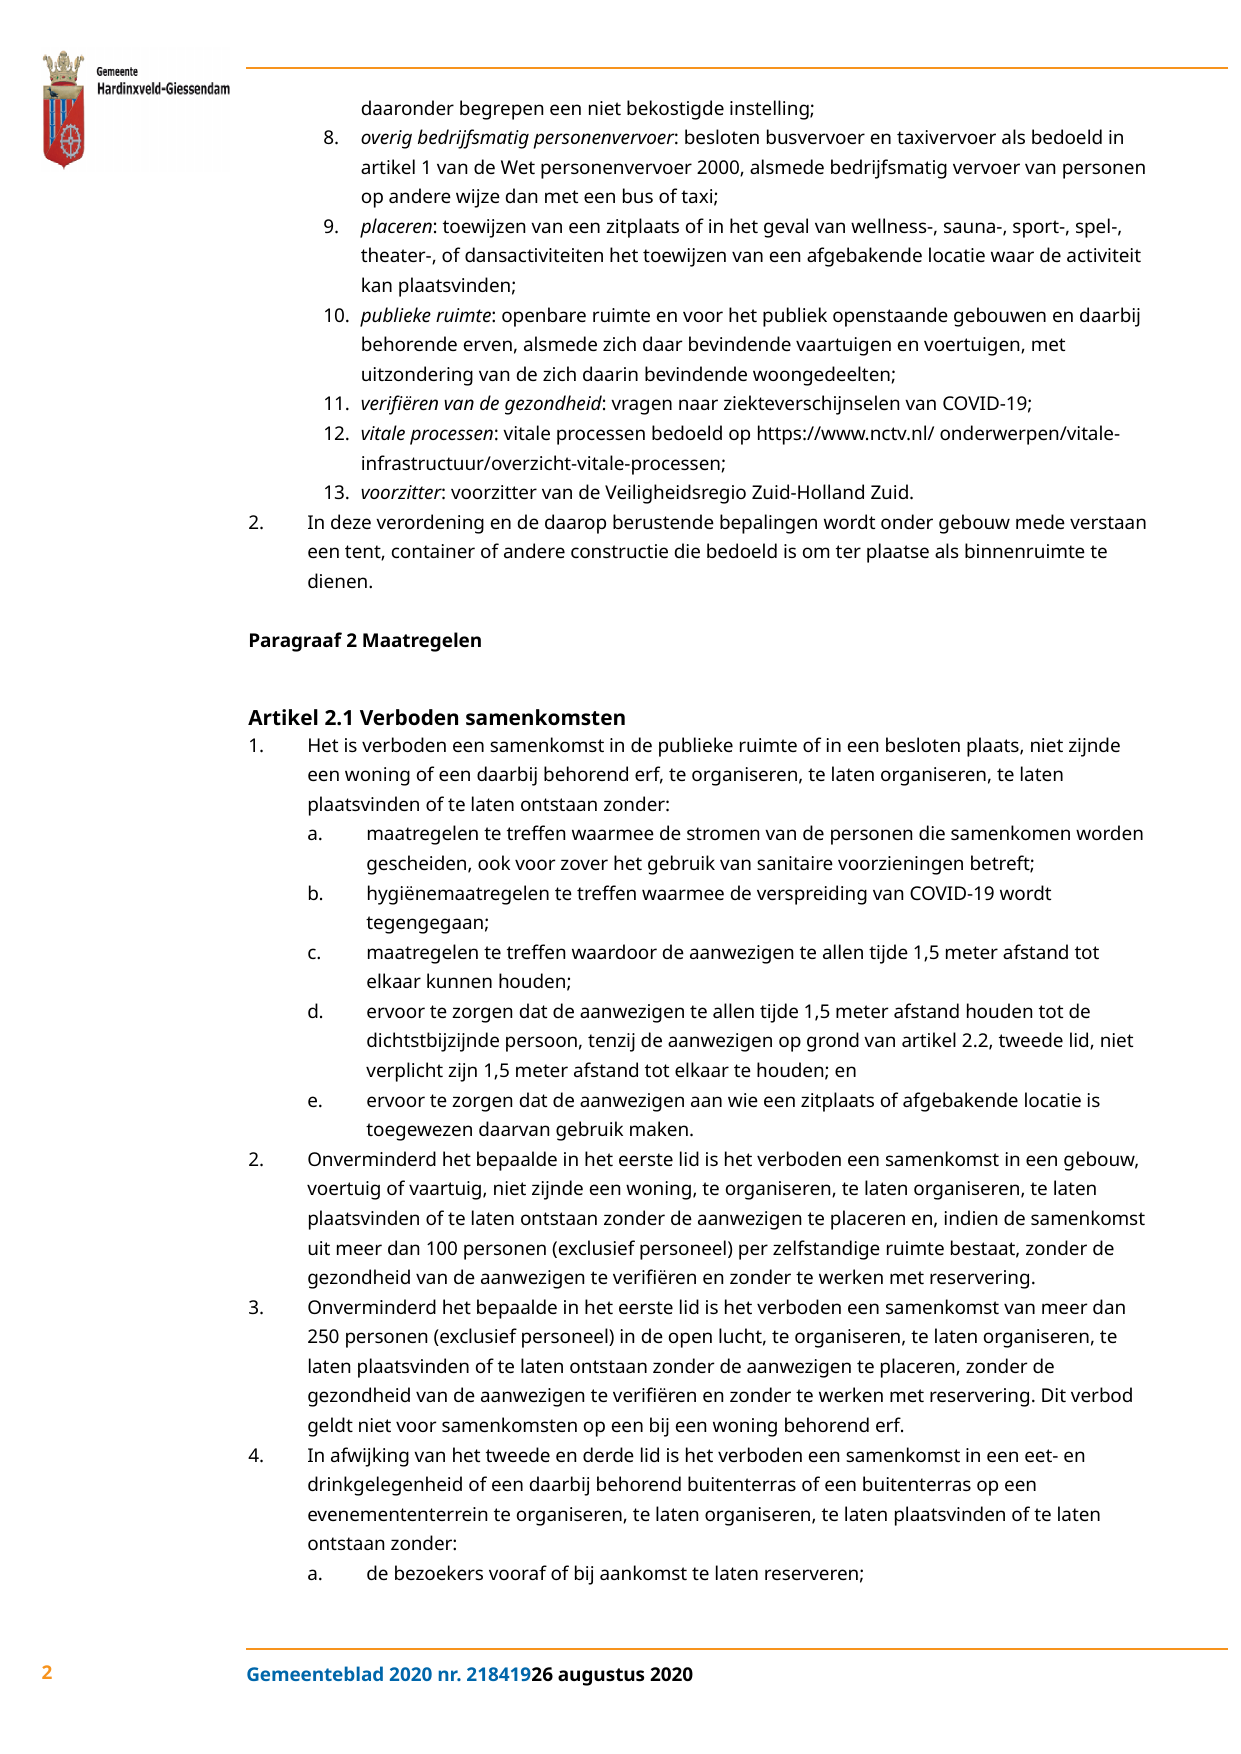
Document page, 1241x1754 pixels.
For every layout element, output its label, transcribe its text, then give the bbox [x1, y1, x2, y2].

list voorzitter: voorzitter van de Veiligheidsregio Zuid-Holland Zuid. [323, 479, 1152, 505]
list placeren: toewijzen van een zitplaats of in het geval van wellness-, sauna-, sport-, spel-, theater-, of dansactiviteiten het toewijzen van een afgebakende locatie waar de activiteit kan plaatsvinden; [323, 213, 1152, 298]
list maatregelen te treffen waardoor de aanwezigen te allen tijde 1,5 meter afstand tot elkaar kunnen houden; [307, 939, 1152, 994]
list publieke ruimte: openbare ruimte en voor het publiek openstaande gebouwen en daarbij behorende erven, alsmede zich daar bevindende vaartuigen en voertuigen, met uitzondering van de zich daarin bevindende woongedeelten; [323, 302, 1152, 387]
list In afwijking van het tweede en derde lid is het verboden een samenkomst in een eet- en drinkgelegenheid of een daarbij behorend buitenterras of een buitenterras op een evenemententerrein te organiseren, te laten organiseren, te laten plaatsvinden of te laten ontstaan zonder: [248, 1442, 1152, 1556]
list daaronder begrepen een niet bekostigde instelling; [323, 95, 1152, 121]
text Artikel 2.1 Verboden samenkomsten [248, 703, 1152, 732]
list overig bedrijfsmatig personenvervoer: besloten busvervoer en taxivervoer als bedoeld in artikel 1 van de Wet personenvervoer 2000, alsmede bedrijfsmatig vervoer van personen op andere wijze dan met een bus of taxi; [323, 124, 1152, 209]
list hygiënemaatregelen te treffen waarmee de verspreiding van COVID-19 wordt tegengegaan; [307, 880, 1152, 935]
list vitale processen: vitale processen bedoeld op https://www.nctv.nl/ onderwerpen/vitale-infrastructuur/overzicht-vitale-processen; [323, 420, 1152, 476]
text Paragraaf 2 Maatregelen [248, 627, 1152, 653]
list maatregelen te treffen waarmee de stromen van de personen die samenkomen worden gescheiden, ook voor zover het gebruik van sanitaire voorzieningen betreft; [307, 821, 1152, 876]
list verifiëren van de gezondheid: vragen naar ziekteverschijnselen van COVID-19; [323, 391, 1152, 416]
list Onverminderd het bepaalde in het eerste lid is het verboden een samenkomst in een gebouw, voertuig of vaartuig, niet zijnde een woning, te organiseren, te laten organiseren, te laten plaatsvinden of te laten ontstaan zonder de aanwezigen te placeren en, indien de samenkomst uit meer dan 100 personen (exclusief personeel) per zelfstandige ruimte bestaat, zonder de gezondheid van de aanwezigen te verifiëren en zonder te werken met reservering. [248, 1146, 1152, 1290]
picture [41, 47, 231, 172]
list Onverminderd het bepaalde in het eerste lid is het verboden een samenkomst van meer dan 250 personen (exclusief personeel) in de open lucht, te organiseren, te laten organiseren, te laten plaatsvinden of te laten ontstaan zonder de aanwezigen te placeren, zonder de gezondheid van de aanwezigen te verifiëren en zonder te werken met reservering. Dit verbod geldt niet voor samenkomsten op een bij een woning behorend erf. [248, 1294, 1152, 1438]
list Het is verboden een samenkomst in de publieke ruimte of in een besloten plaats, niet zijnde een woning of een daarbij behorend erf, te organiseren, te laten organiseren, te laten plaatsvinden of te laten ontstaan zonder: [248, 732, 1152, 817]
list de bezoekers vooraf of bij aankomst te laten reserveren; [307, 1560, 1152, 1586]
list ervoor te zorgen dat de aanwezigen aan wie een zitplaats of afgebakende locatie is toegewezen daarvan gebruik maken. [307, 1087, 1152, 1142]
list ervoor te zorgen dat de aanwezigen te allen tijde 1,5 meter afstand houden tot de dichtstbijzijnde persoon, tenzij de aanwezigen op grond van artikel 2.2, tweede lid, niet verplicht zijn 1,5 meter afstand tot elkaar te houden; en [307, 998, 1152, 1083]
list In deze verordening en de daarop berustende bepalingen wordt onder gebouw mede verstaan een tent, container of andere constructie die bedoeld is om ter plaatse als binnenruimte te dienen. [248, 509, 1152, 594]
